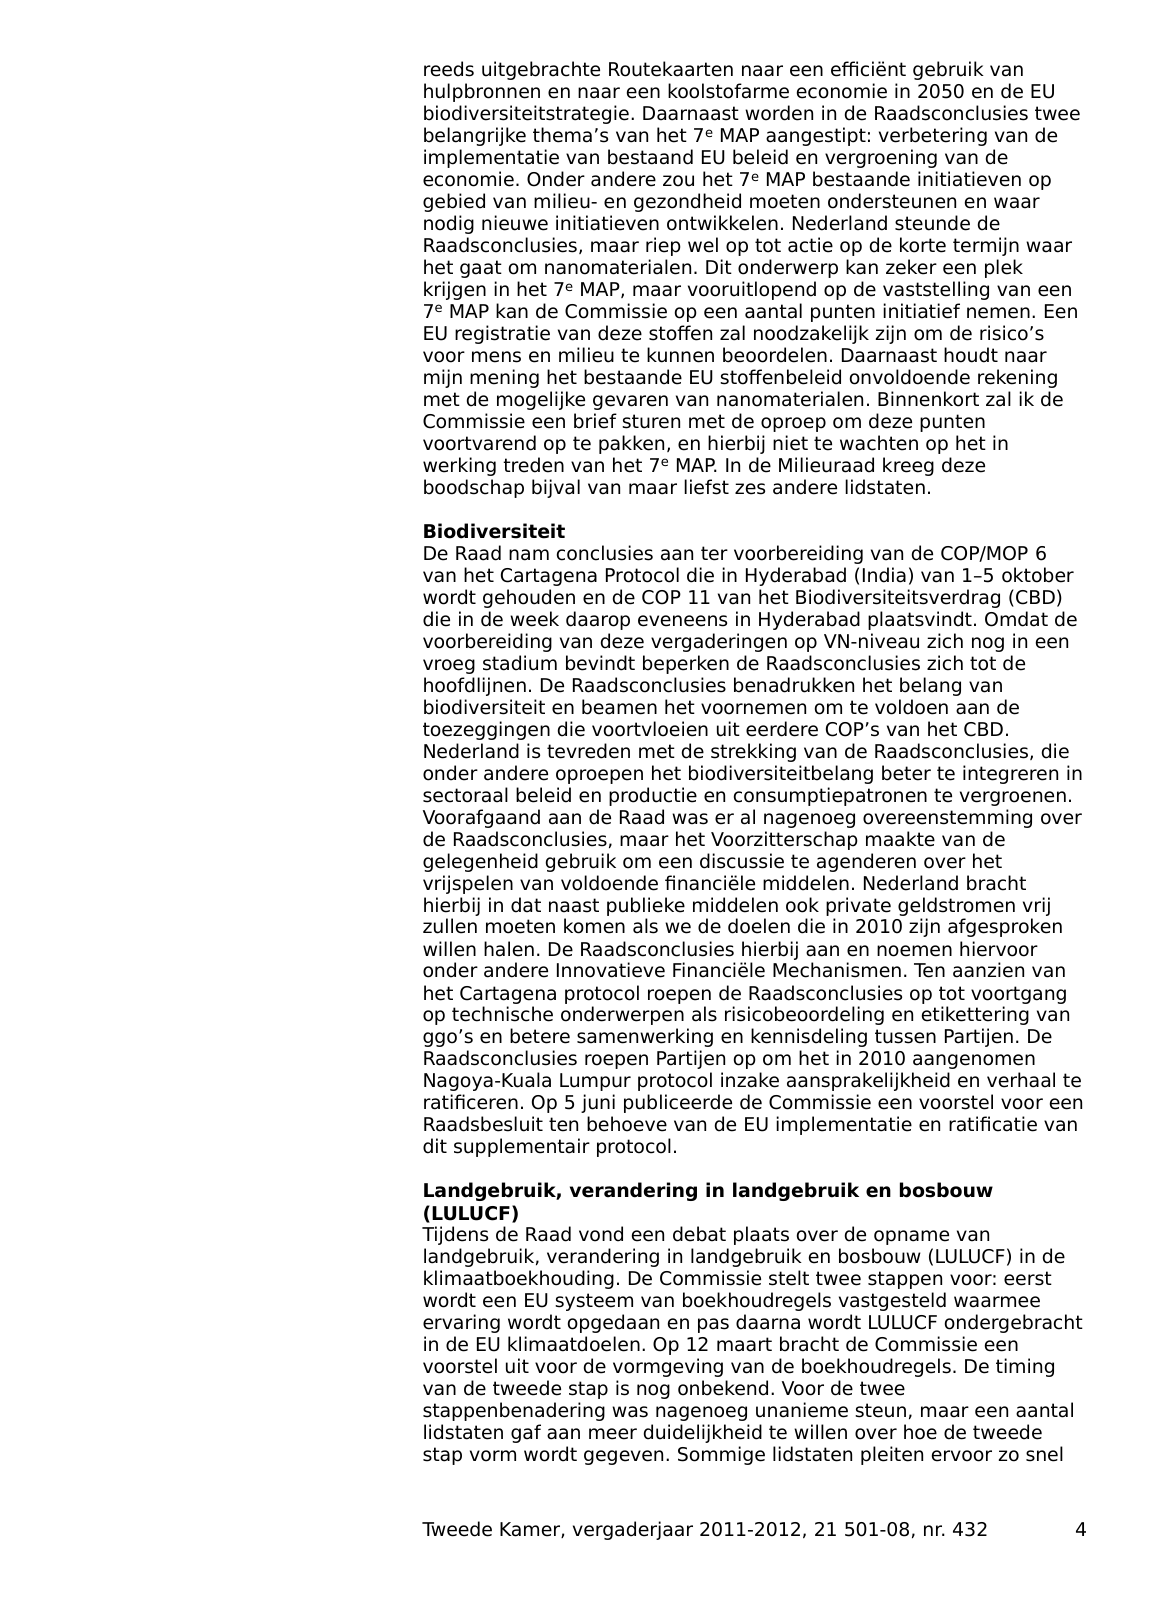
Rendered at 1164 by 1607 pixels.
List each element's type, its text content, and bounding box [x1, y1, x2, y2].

subtitle Landgebruik, verandering in landgebruik en bosbouw (LULUCF) [422, 1180, 1087, 1224]
subtitle Biodiversiteit [422, 521, 1087, 543]
text Tijdens de Raad vond een debat plaats over de opname van landgebruik, verandering in landgebruik en bosbouw (LULUCF) in de klimaatboekhouding. De Commissie stelt twee stappen voor: eerst wordt een EU systeem van boekhoudregels vastgesteld waarmee ervaring wordt opgedaan en pas daarna wordt LULUCF ondergebracht in de EU klimaatdoelen. Op 12 maart bracht de Commissie een voorstel uit voor de vormgeving van de boekhoudregels. De timing van de tweede stap is nog onbekend. Voor de twee stappenbenadering was nagenoeg unanieme steun, maar een aantal lidstaten gaf aan meer duidelijkheid te willen over hoe de tweede stap vorm wordt gegeven. Sommige lidstaten pleiten ervoor zo snel [422, 1224, 1087, 1466]
text De Raad nam conclusies aan ter voorbereiding van de COP/MOP 6 van het Cartagena Protocol die in Hyderabad (India) van 1–5 oktober wordt gehouden en de COP 11 van het Biodiversiteitsverdrag (CBD) die in de week daarop eveneens in Hyderabad plaatsvindt. Omdat de voorbereiding van deze vergaderingen op VN-niveau zich nog in een vroeg stadium bevindt beperken de Raadsconclusies zich tot de hoofdlijnen. De Raadsconclusies benadrukken het belang van biodiversiteit en beamen het voornemen om te voldoen aan de toezeggingen die voortvloeien uit eerdere COP’s van het CBD. Nederland is tevreden met de strekking van de Raadsconclusies, die onder andere oproepen het biodiversiteitbelang beter te integreren in sectoraal beleid en productie en consumptiepatronen te vergroenen. Voorafgaand aan de Raad was er al nagenoeg overeenstemming over de Raadsconclusies, maar het Voorzitterschap maakte van de gelegenheid gebruik om een discussie te agenderen over het vrijspelen van voldoende financiële middelen. Nederland bracht hierbij in dat naast publieke middelen ook private geldstromen vrij zullen moeten komen als we de doelen die in 2010 zijn afgesproken willen halen. De Raadsconclusies hierbij aan en noemen hiervoor onder andere Innovatieve Financiële Mechanismen. Ten aanzien van het Cartagena protocol roepen de Raadsconclusies op tot voortgang op technische onderwerpen als risicobeoordeling en etikettering van ggo’s en betere samenwerking en kennisdeling tussen Partijen. De Raadsconclusies roepen Partijen op om het in 2010 aangenomen Nagoya-Kuala Lumpur protocol inzake aansprakelijkheid en verhaal te ratificeren. Op 5 juni publiceerde de Commissie een voorstel voor een Raadsbesluit ten behoeve van de EU implementatie en ratificatie van dit supplementair protocol. [422, 543, 1087, 1158]
text reeds uitgebrachte Routekaarten naar een efficiënt gebruik van hulpbronnen en naar een koolstofarme economie in 2050 en de EU biodiversiteitstrategie. Daarnaast worden in de Raadsconclusies twee belangrijke thema’s van het 7e MAP aangestipt: verbetering van de implementatie van bestaand EU beleid en vergroening van de economie. Onder andere zou het 7e MAP bestaande initiatieven op gebied van milieu- en gezondheid moeten ondersteunen en waar nodig nieuwe initiatieven ontwikkelen. Nederland steunde de Raadsconclusies, maar riep wel op tot actie op de korte termijn waar het gaat om nanomaterialen. Dit onderwerp kan zeker een plek krijgen in het 7e MAP, maar vooruitlopend op de vaststelling van een 7e MAP kan de Commissie op een aantal punten initiatief nemen. Een EU registratie van deze stoffen zal noodzakelijk zijn om de risico’s voor mens en milieu te kunnen beoordelen. Daarnaast houdt naar mijn mening het bestaande EU stoffenbeleid onvoldoende rekening met de mogelijke gevaren van nanomaterialen. Binnenkort zal ik de Commissie een brief sturen met de oproep om deze punten voortvarend op te pakken, en hierbij niet te wachten op het in werking treden van het 7e MAP. In de Milieuraad kreeg deze boodschap bijval van maar liefst zes andere lidstaten. [422, 59, 1087, 499]
